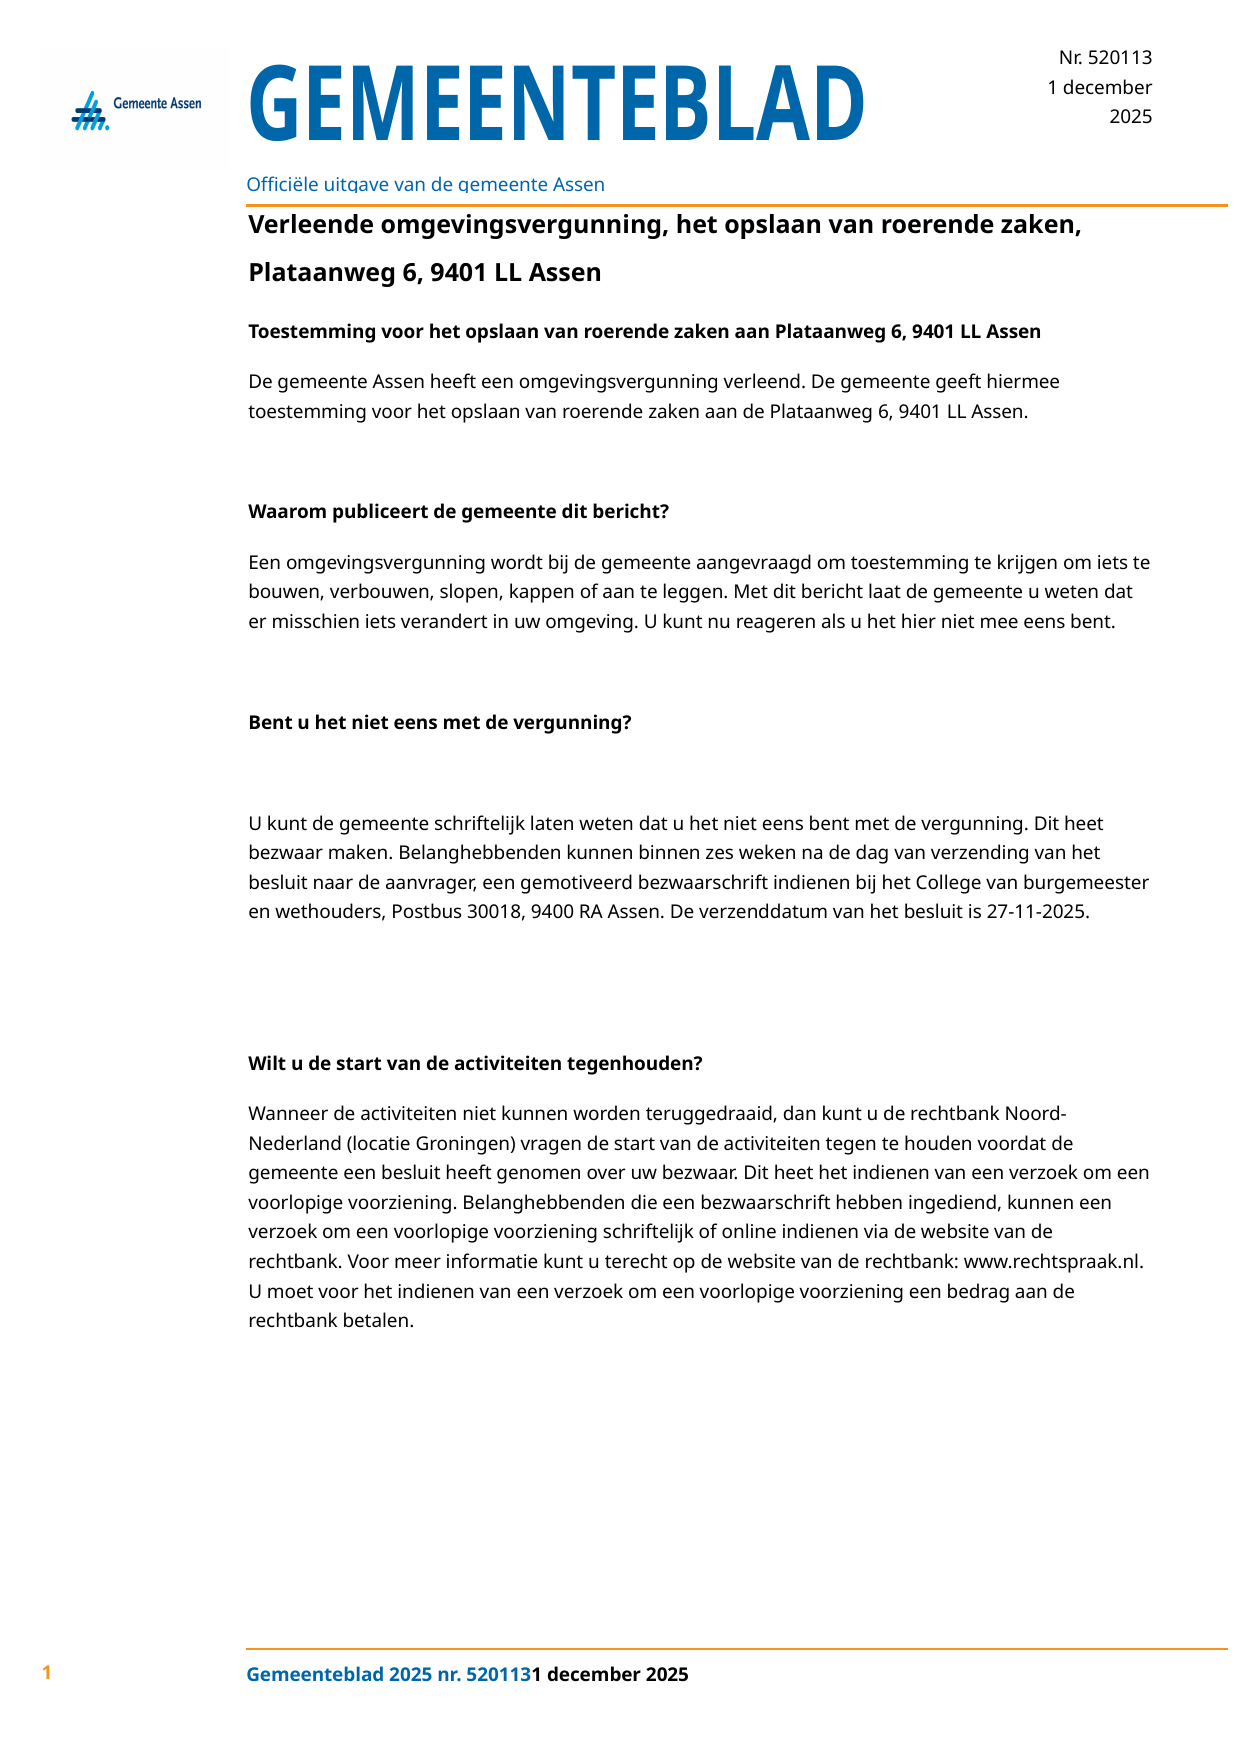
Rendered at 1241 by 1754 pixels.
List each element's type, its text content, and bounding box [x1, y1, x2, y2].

text Een omgevingsvergunning wordt bij de gemeente aangevraagd om toestemming te krijgen om iets te bouwen, verbouwen, slopen, kappen of aan te leggen. Met dit bericht laat de gemeente u weten dat er misschien iets verandert in uw omgeving. U kunt nu reageren als u het hier niet mee eens bent. [248, 549, 1152, 634]
text Waarom publiceert de gemeente dit bericht? [248, 499, 1152, 524]
text Verleende omgevingsvergunning, het opslaan van roerende zaken, Plataanweg 6, 9401 LL Assen [248, 207, 1152, 288]
picture [41, 47, 231, 172]
text U kunt de gemeente schriftelijk laten weten dat u het niet eens bent met de vergunning. Dit heet bezwaar maken. Belanghebbenden kunnen binnen zes weken na de dag van verzending van het besluit naar de aanvrager, een gemotiveerd bezwaarschrift indienen bij het College van burgemeester en wethouders, Postbus 30018, 9400 RA Assen. De verzenddatum van het besluit is 27-11-2025. [248, 810, 1152, 924]
text Wanneer de activiteiten niet kunnen worden teruggedraaid, dan kunt u de rechtbank Noord-Nederland (locatie Groningen) vragen de start van de activiteiten tegen te houden voordat de gemeente een besluit heeft genomen over uw bezwaar. Dit heet het indienen van een verzoek om een voorlopige voorziening. Belanghebbenden die een bezwaarschrift hebben ingediend, kunnen een verzoek om een voorlopige voorziening schriftelijk of online indienen via de website van de rechtbank. Voor meer informatie kunt u terecht op de website van de rechtbank: www.rechtspraak.nl. U moet voor het indienen van een verzoek om een voorlopige voorziening een bedrag aan de rechtbank betalen. [248, 1100, 1152, 1333]
text Toestemming voor het opslaan van roerende zaken aan Plataanweg 6, 9401 LL Assen [248, 318, 1152, 344]
text De gemeente Assen heeft een omgevingsvergunning verleend. De gemeente geeft hiermee toestemming voor het opslaan van roerende zaken aan de Plataanweg 6, 9401 LL Assen. [248, 368, 1152, 424]
text Bent u het niet eens met de vergunning? [248, 709, 1152, 735]
text Wilt u de start van de activiteiten tegenhouden? [248, 1050, 1152, 1076]
